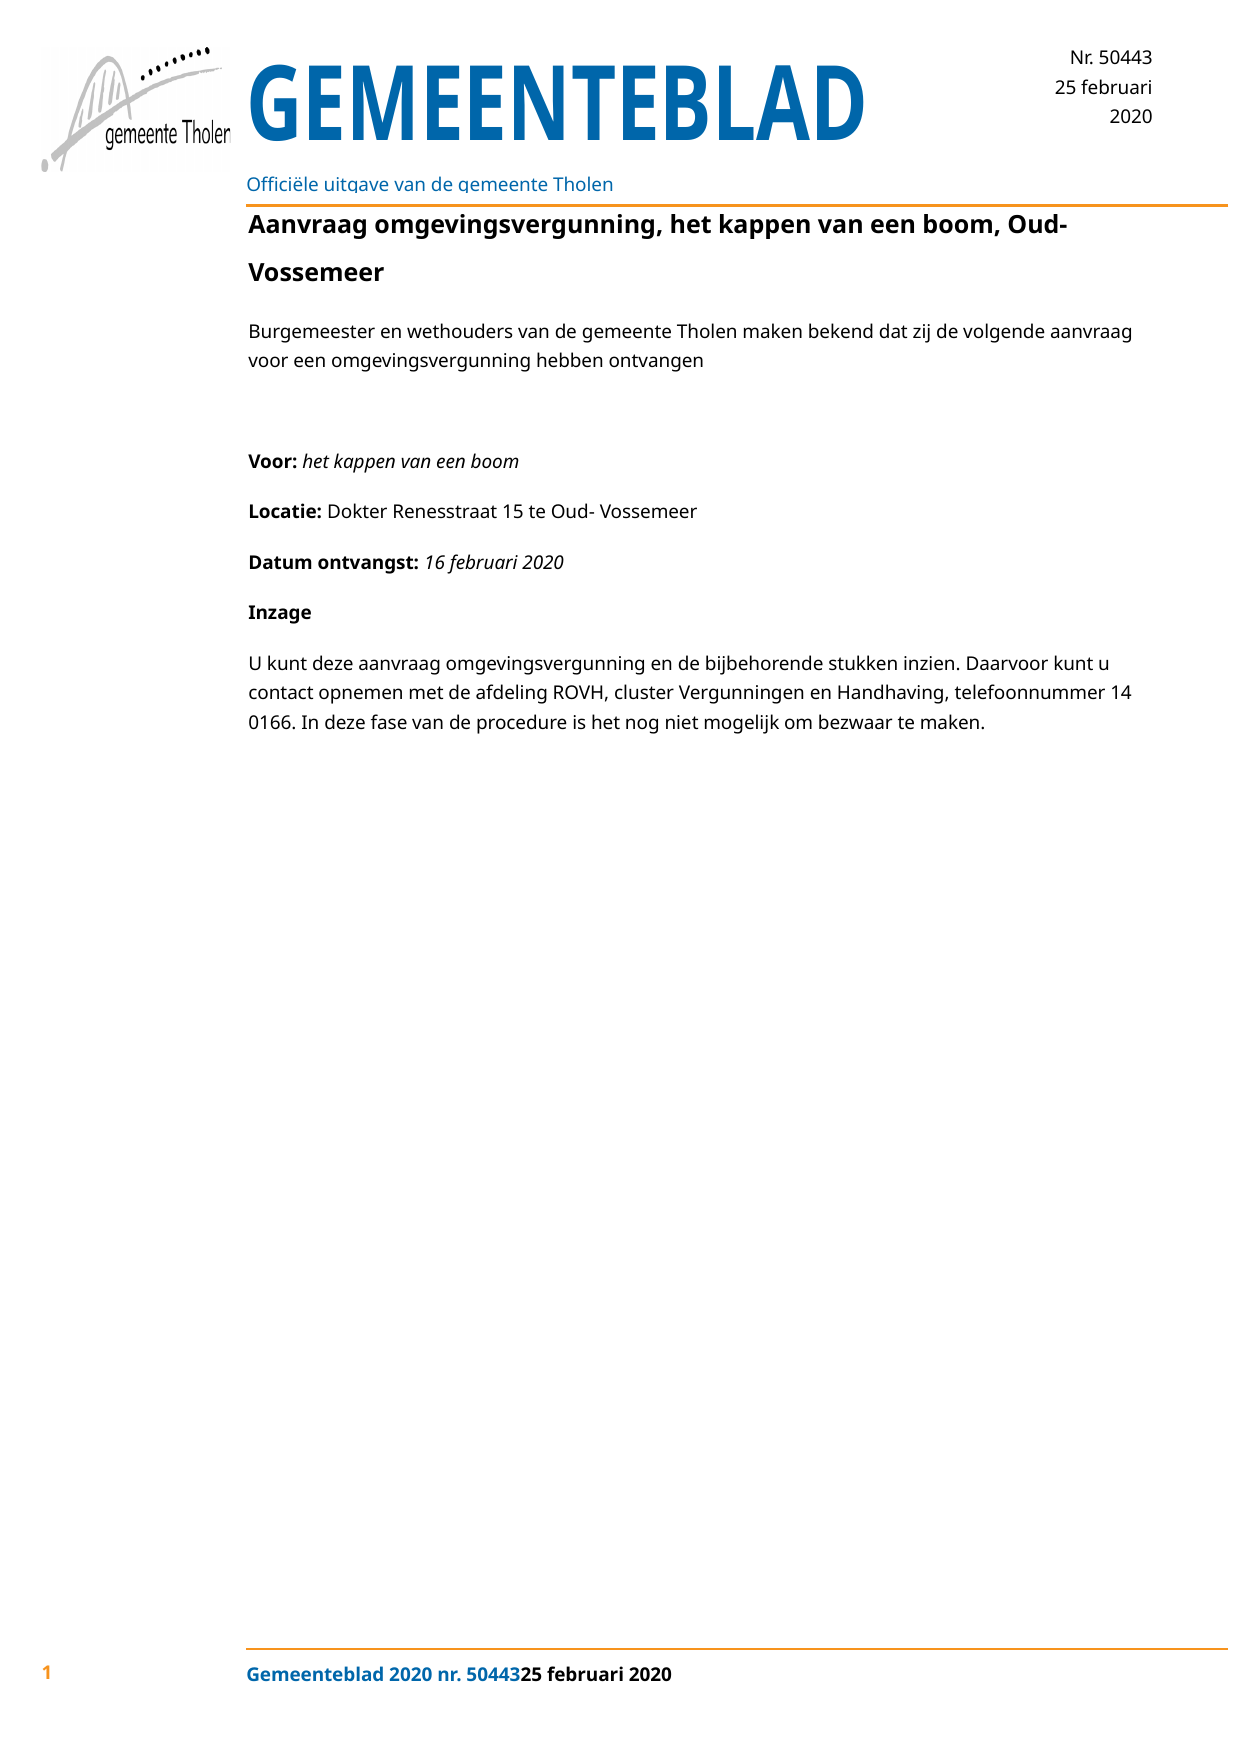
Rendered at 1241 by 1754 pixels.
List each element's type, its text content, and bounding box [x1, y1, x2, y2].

picture [41, 47, 231, 172]
text U kunt deze aanvraag omgevingsvergunning en de bijbehorende stukken inzien. Daarvoor kunt u contact opnemen met de afdeling ROVH, cluster Vergunningen en Handhaving, telefoonnummer 14 0166. In deze fase van de procedure is het nog niet mogelijk om bezwaar te maken. [248, 650, 1152, 735]
text Locatie: Dokter Renesstraat 15 te Oud- Vossemeer [248, 499, 1152, 524]
text Datum ontvangst: 16 februari 2020 [248, 549, 1152, 575]
text Burgemeester en wethouders van de gemeente Tholen maken bekend dat zij de volgende aanvraag voor een omgevingsvergunning hebben ontvangen [248, 318, 1152, 373]
text Voor: het kappen van een boom [248, 448, 1152, 474]
text Inzage [248, 599, 1152, 625]
text Aanvraag omgevingsvergunning, het kappen van een boom, Oud-Vossemeer [248, 207, 1152, 288]
